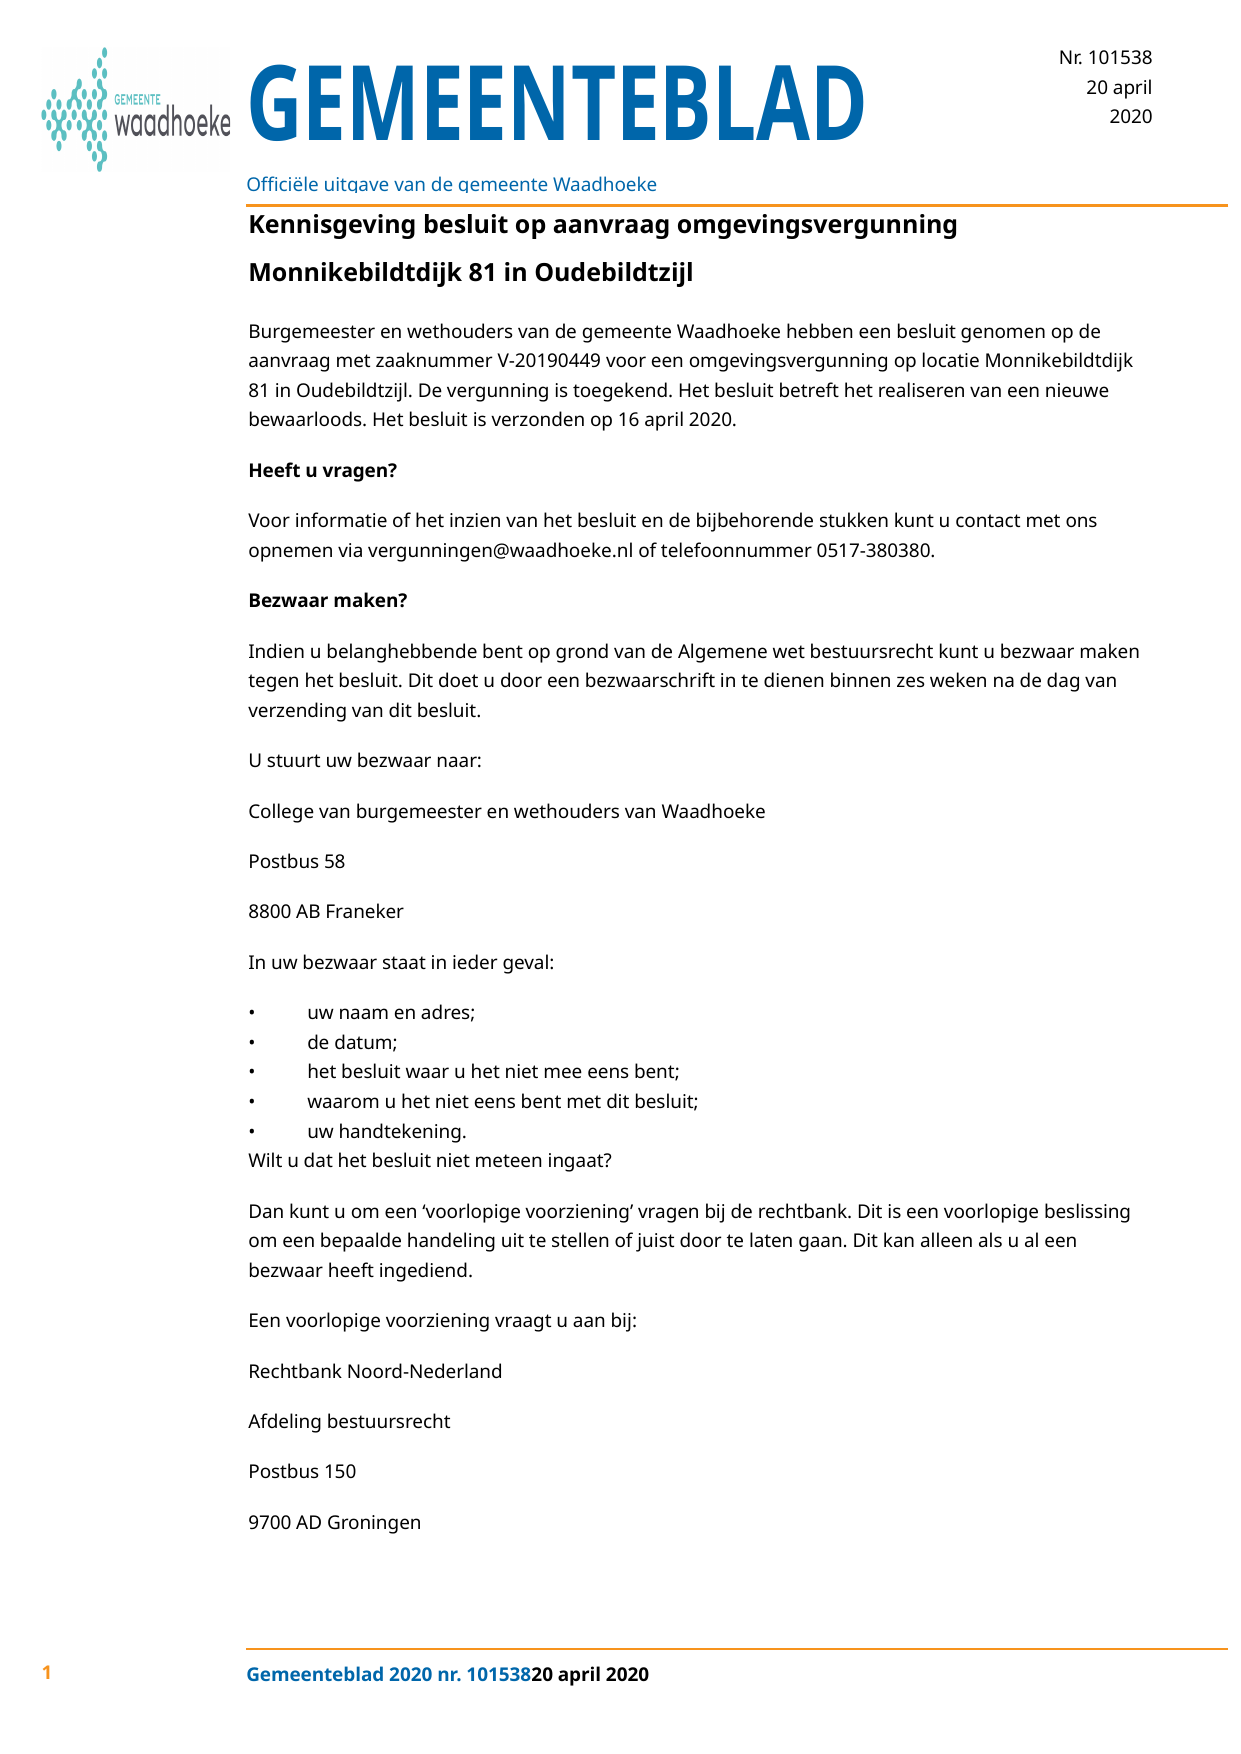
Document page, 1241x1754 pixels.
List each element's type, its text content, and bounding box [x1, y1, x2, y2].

text Indien u belanghebbende bent op grond van de Algemene wet bestuursrecht kunt u bezwaar maken tegen het besluit. Dit doet u door een bezwaarschrift in te dienen binnen zes weken na de dag van verzending van dit besluit. [248, 638, 1152, 723]
list uw naam en adres; [248, 999, 1152, 1025]
text 8800 AB Franeker [248, 899, 1152, 924]
text Postbus 150 [248, 1459, 1152, 1484]
text Burgemeester en wethouders van de gemeente Waadhoeke hebben een besluit genomen op de aanvraag met zaaknummer V-20190449 voor een omgevingsvergunning op locatie Monnikebildtdijk 81 in Oudebildtzijl. De vergunning is toegekend. Het besluit betreft het realiseren van een nieuwe bewaarloods. Het besluit is verzonden op 16 april 2020. [248, 318, 1152, 432]
text Wilt u dat het besluit niet meteen ingaat? [248, 1147, 1152, 1173]
text In uw bezwaar staat in ieder geval: [248, 949, 1152, 975]
text Rechtbank Noord-Nederland [248, 1358, 1152, 1384]
list de datum; [248, 1029, 1152, 1055]
text Een voorlopige voorziening vraagt u aan bij: [248, 1307, 1152, 1333]
list het besluit waar u het niet mee eens bent; [248, 1059, 1152, 1084]
list waarom u het niet eens bent met dit besluit; [248, 1088, 1152, 1114]
text Heeft u vragen? [248, 457, 1152, 483]
list uw handtekening. [248, 1118, 1152, 1144]
text Postbus 58 [248, 848, 1152, 874]
text Dan kunt u om een ‘voorlopige voorziening’ vragen bij de rechtbank. Dit is een voorlopige beslissing om een bepaalde handeling uit te stellen of juist door te laten gaan. Dit kan alleen als u al een bezwaar heeft ingediend. [248, 1198, 1152, 1283]
text 9700 AD Groningen [248, 1509, 1152, 1535]
text Bezwaar maken? [248, 587, 1152, 613]
text Voor informatie of het inzien van het besluit en de bijbehorende stukken kunt u contact met ons opnemen via vergunningen@waadhoeke.nl of telefoonnummer 0517-380380. [248, 507, 1152, 563]
text Afdeling bestuursrecht [248, 1408, 1152, 1434]
picture [41, 47, 231, 172]
text U stuurt uw bezwaar naar: [248, 747, 1152, 773]
text College van burgemeester en wethouders van Waadhoeke [248, 798, 1152, 824]
text Kennisgeving besluit op aanvraag omgevingsvergunning Monnikebildtdijk 81 in Oudebildtzijl [248, 207, 1152, 288]
